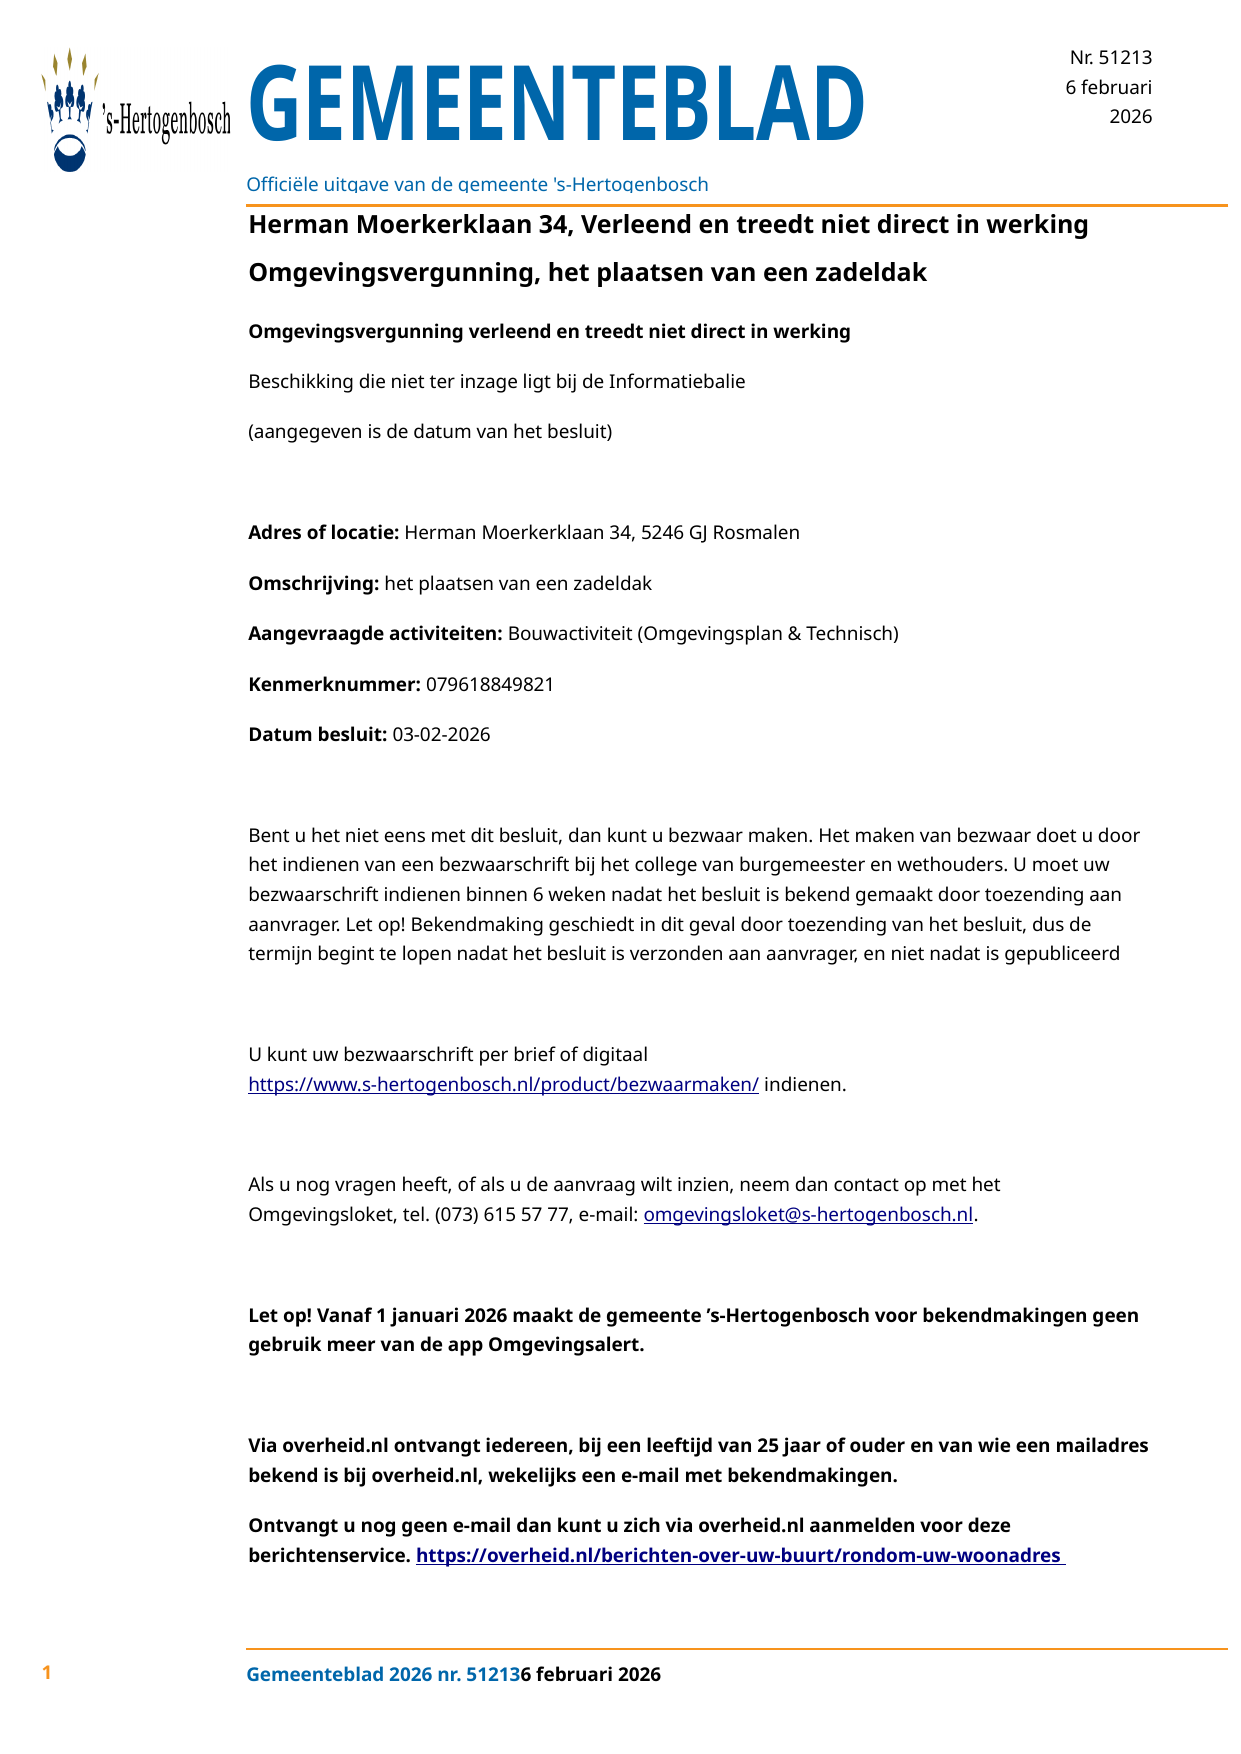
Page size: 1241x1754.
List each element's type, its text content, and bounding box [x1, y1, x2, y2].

text Beschikking die niet ter inzage ligt bij de Informatiebalie [248, 368, 1152, 394]
text (aangegeven is de datum van het besluit) [248, 419, 1152, 444]
text Omgevingsvergunning verleend en treedt niet direct in werking [248, 318, 1152, 344]
text Datum besluit: 03-02-2026 [248, 721, 1152, 747]
text Bent u het niet eens met dit besluit, dan kunt u bezwaar maken. Het maken van bezwaar doet u door het indienen van een bezwaarschrift bij het college van burgemeester en wethouders. U moet uw bezwaarschrift indienen binnen 6 weken nadat het besluit is bekend gemaakt door toezending aan aanvrager. Let op! Bekendmaking geschiedt in dit geval door toezending van het besluit, dus de termijn begint te lopen nadat het besluit is verzonden aan aanvrager, en niet nadat is gepubliceerd [248, 822, 1152, 966]
text Omschrijving: het plaatsen van een zadeldak [248, 570, 1152, 596]
text Kenmerknummer: 079618849821 [248, 671, 1152, 697]
text Adres of locatie: Herman Moerkerklaan 34, 5246 GJ Rosmalen [248, 519, 1152, 545]
text Herman Moerkerklaan 34, Verleend en treedt niet direct in werking Omgevingsvergunning, het plaatsen van een zadeldak [248, 207, 1152, 288]
text Als u nog vragen heeft, of als u de aanvraag wilt inzien, neem dan contact op met het Omgevingsloket, tel. (073) 615 57 77, e-mail: omgevingsloket@s-hertogenbosch.nl. [248, 1172, 1152, 1227]
text U kunt uw bezwaarschrift per brief of digitaal https://www.s-hertogenbosch.nl/product/bezwaarmaken/ indienen. [248, 1041, 1152, 1097]
text Ontvangt u nog geen e-mail dan kunt u zich via overheid.nl aanmelden voor deze berichtenservice. https://overheid.nl/berichten-over-uw-buurt/rondom-uw-woonadres [248, 1512, 1152, 1568]
text Let op! Vanaf 1 januari 2026 maakt de gemeente ’s-Hertogenbosch voor bekendmakingen geen gebruik meer van de app Omgevingsalert. [248, 1302, 1152, 1357]
text Aangevraagde activiteiten: Bouwactiviteit (Omgevingsplan & Technisch) [248, 620, 1152, 646]
picture [41, 47, 231, 172]
text Via overheid.nl ontvangt iedereen, bij een leeftijd van 25 jaar of ouder en van wie een mailadres bekend is bij overheid.nl, wekelijks een e-mail met bekendmakingen. [248, 1432, 1152, 1488]
